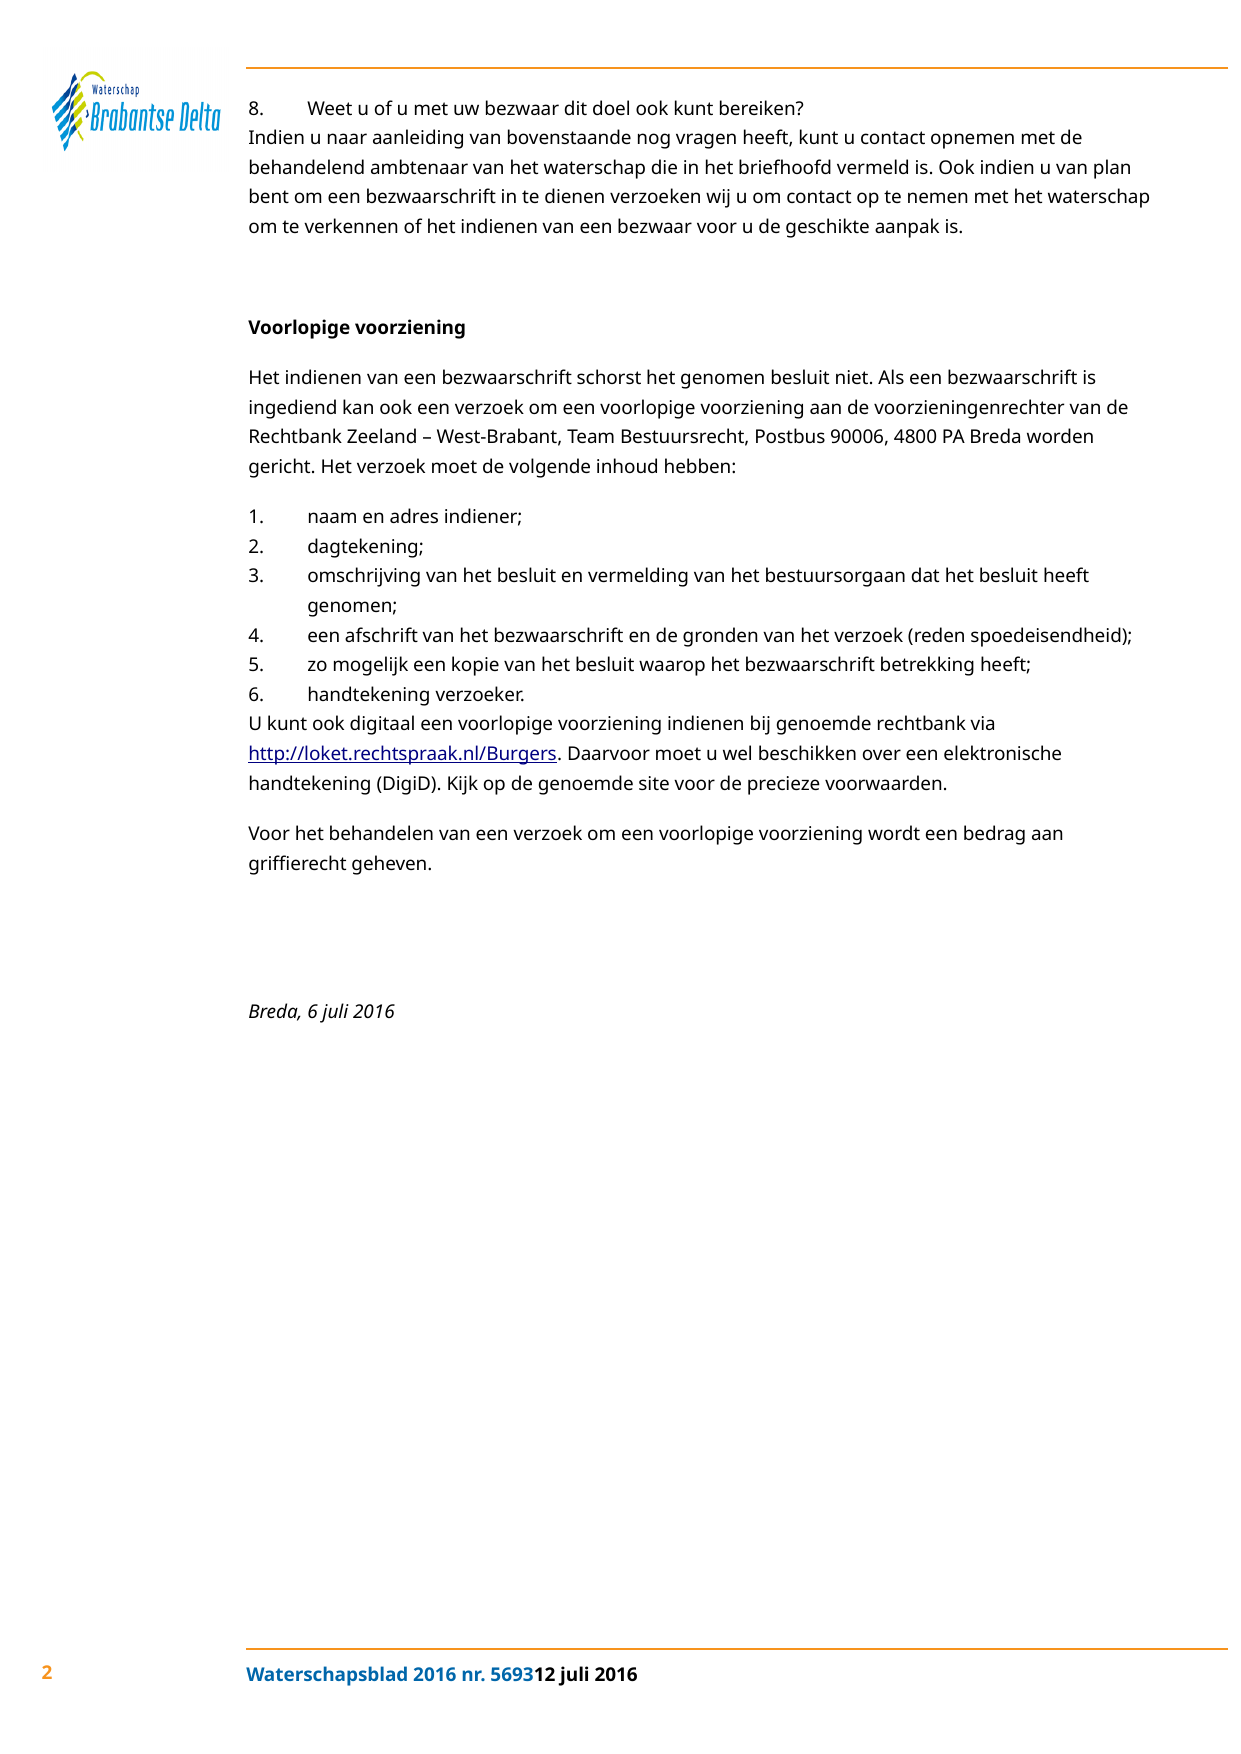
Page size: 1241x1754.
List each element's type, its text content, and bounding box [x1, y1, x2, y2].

picture [41, 47, 231, 172]
text U kunt ook digitaal een voorlopige voorziening indienen bij genoemde rechtbank via http://loket.rechtspraak.nl/Burgers. Daarvoor moet u wel beschikken over een elektronische handtekening (DigiD). Kijk op de genoemde site voor de precieze voorwaarden. [248, 711, 1152, 796]
list zo mogelijk een kopie van het besluit waarop het bezwaarschrift betrekking heeft; [248, 651, 1152, 677]
text Breda, 6 juli 2016 [248, 998, 1152, 1024]
list dagtekening; [248, 533, 1152, 559]
text Voorlopige voorziening [248, 314, 1152, 340]
list naam en adres indiener; [248, 503, 1152, 529]
list omschrijving van het besluit en vermelding van het bestuursorgaan dat het besluit heeft genomen; [248, 563, 1152, 618]
list een afschrift van het bezwaarschrift en de gronden van het verzoek (reden spoedeisendheid); [248, 622, 1152, 648]
text Het indienen van een bezwaarschrift schorst het genomen besluit niet. Als een bezwaarschrift is ingediend kan ook een verzoek om een voorlopige voorziening aan de voorzieningenrechter van de Rechtbank Zeeland – West-Brabant, Team Bestuursrecht, Postbus 90006, 4800 PA Breda worden gericht. Het verzoek moet de volgende inhoud hebben: [248, 364, 1152, 479]
list handtekening verzoeker. [248, 681, 1152, 707]
list Weet u of u met uw bezwaar dit doel ook kunt bereiken? [248, 95, 1152, 121]
text Voor het behandelen van een verzoek om een voorlopige voorziening wordt een bedrag aan griffierecht geheven. [248, 820, 1152, 876]
text Indien u naar aanleiding van bovenstaande nog vragen heeft, kunt u contact opnemen met de behandelend ambtenaar van het waterschap die in het briefhoofd vermeld is. Ook indien u van plan bent om een bezwaarschrift in te dienen verzoeken wij u om contact op te nemen met het waterschap om te verkennen of het indienen van een bezwaar voor u de geschikte aanpak is. [248, 124, 1152, 239]
